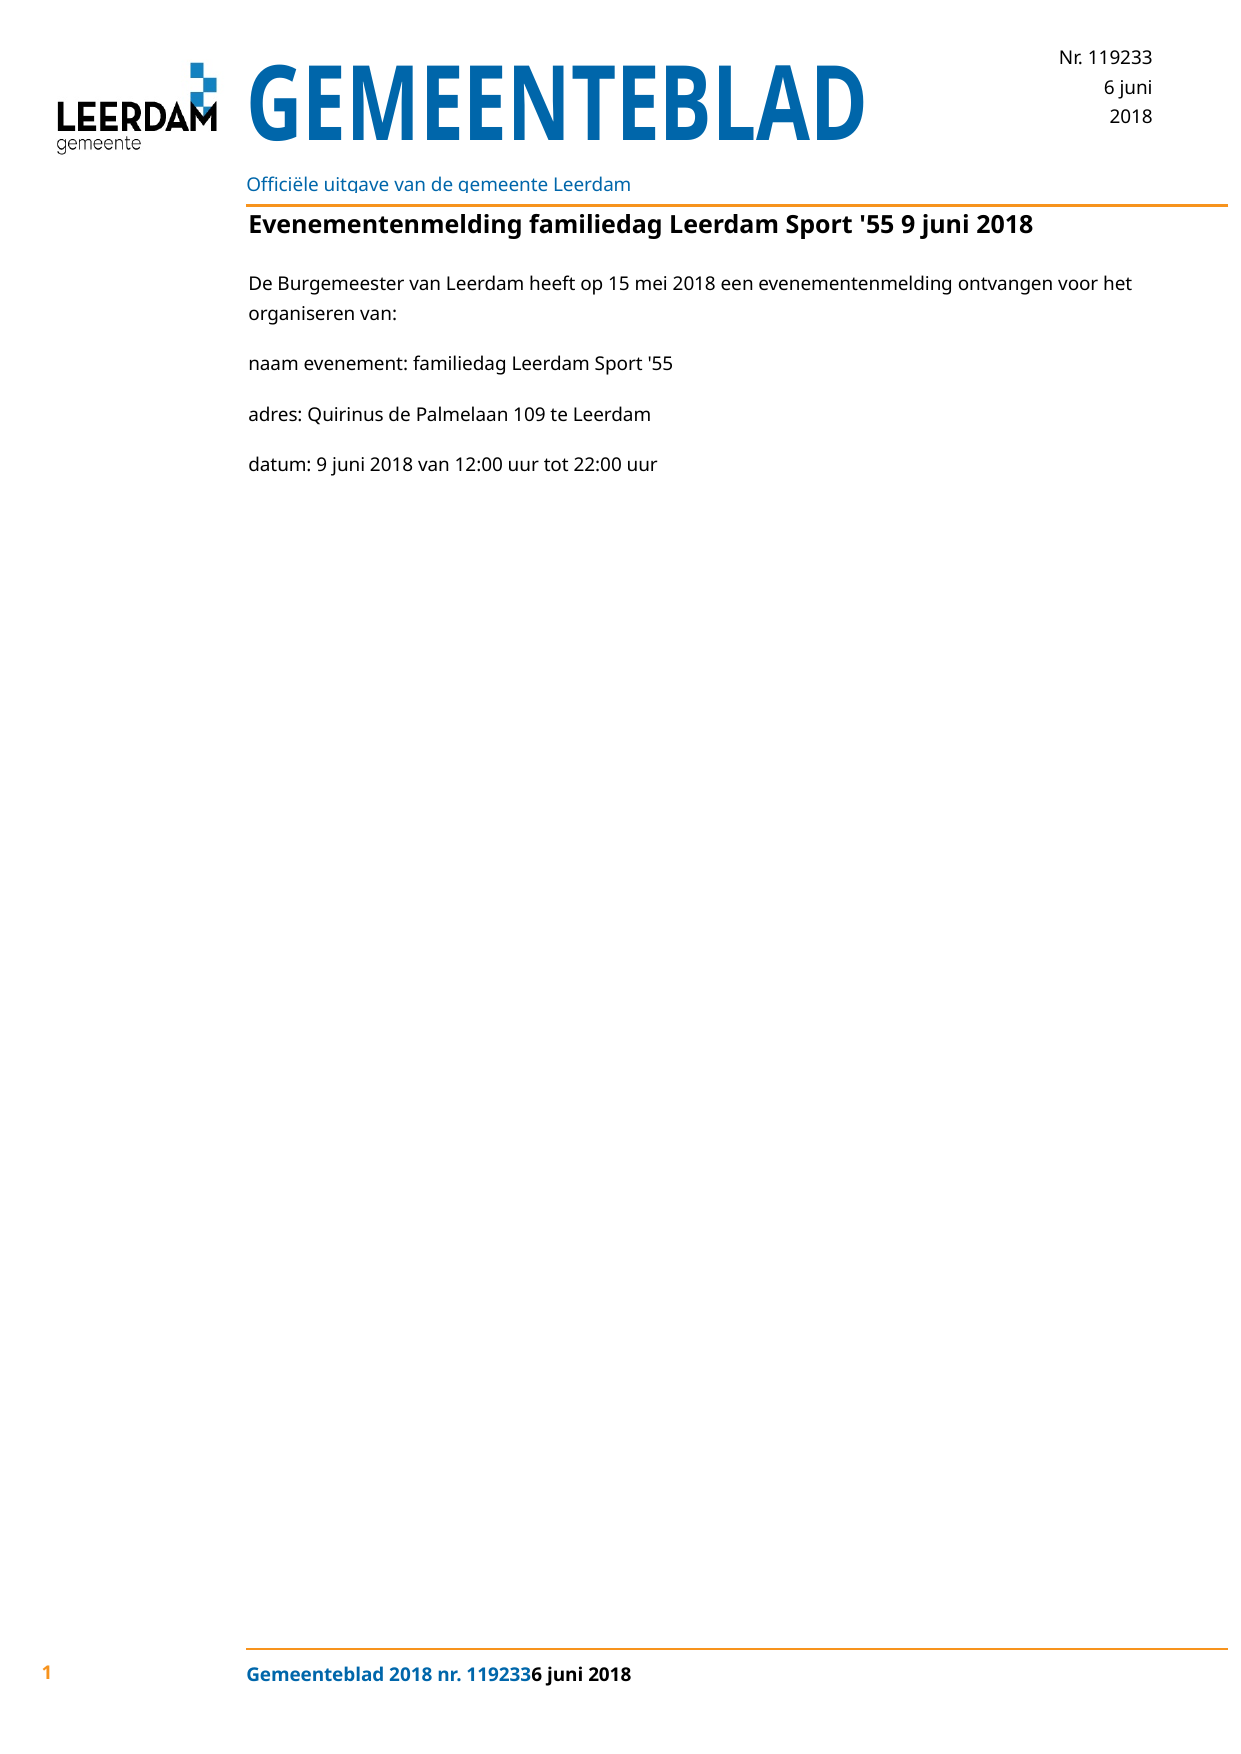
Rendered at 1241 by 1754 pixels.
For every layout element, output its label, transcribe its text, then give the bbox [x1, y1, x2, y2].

text datum: 9 juni 2018 van 12:00 uur tot 22:00 uur [248, 451, 1152, 477]
text naam evenement: familiedag Leerdam Sport '55 [248, 350, 1152, 376]
text De Burgemeester van Leerdam heeft op 15 mei 2018 een evenementenmelding ontvangen voor het organiseren van: [248, 270, 1152, 326]
picture [41, 47, 231, 172]
text Evenementenmelding familiedag Leerdam Sport '55 9 juni 2018 [248, 207, 1152, 241]
text adres: Quirinus de Palmelaan 109 te Leerdam [248, 401, 1152, 426]
